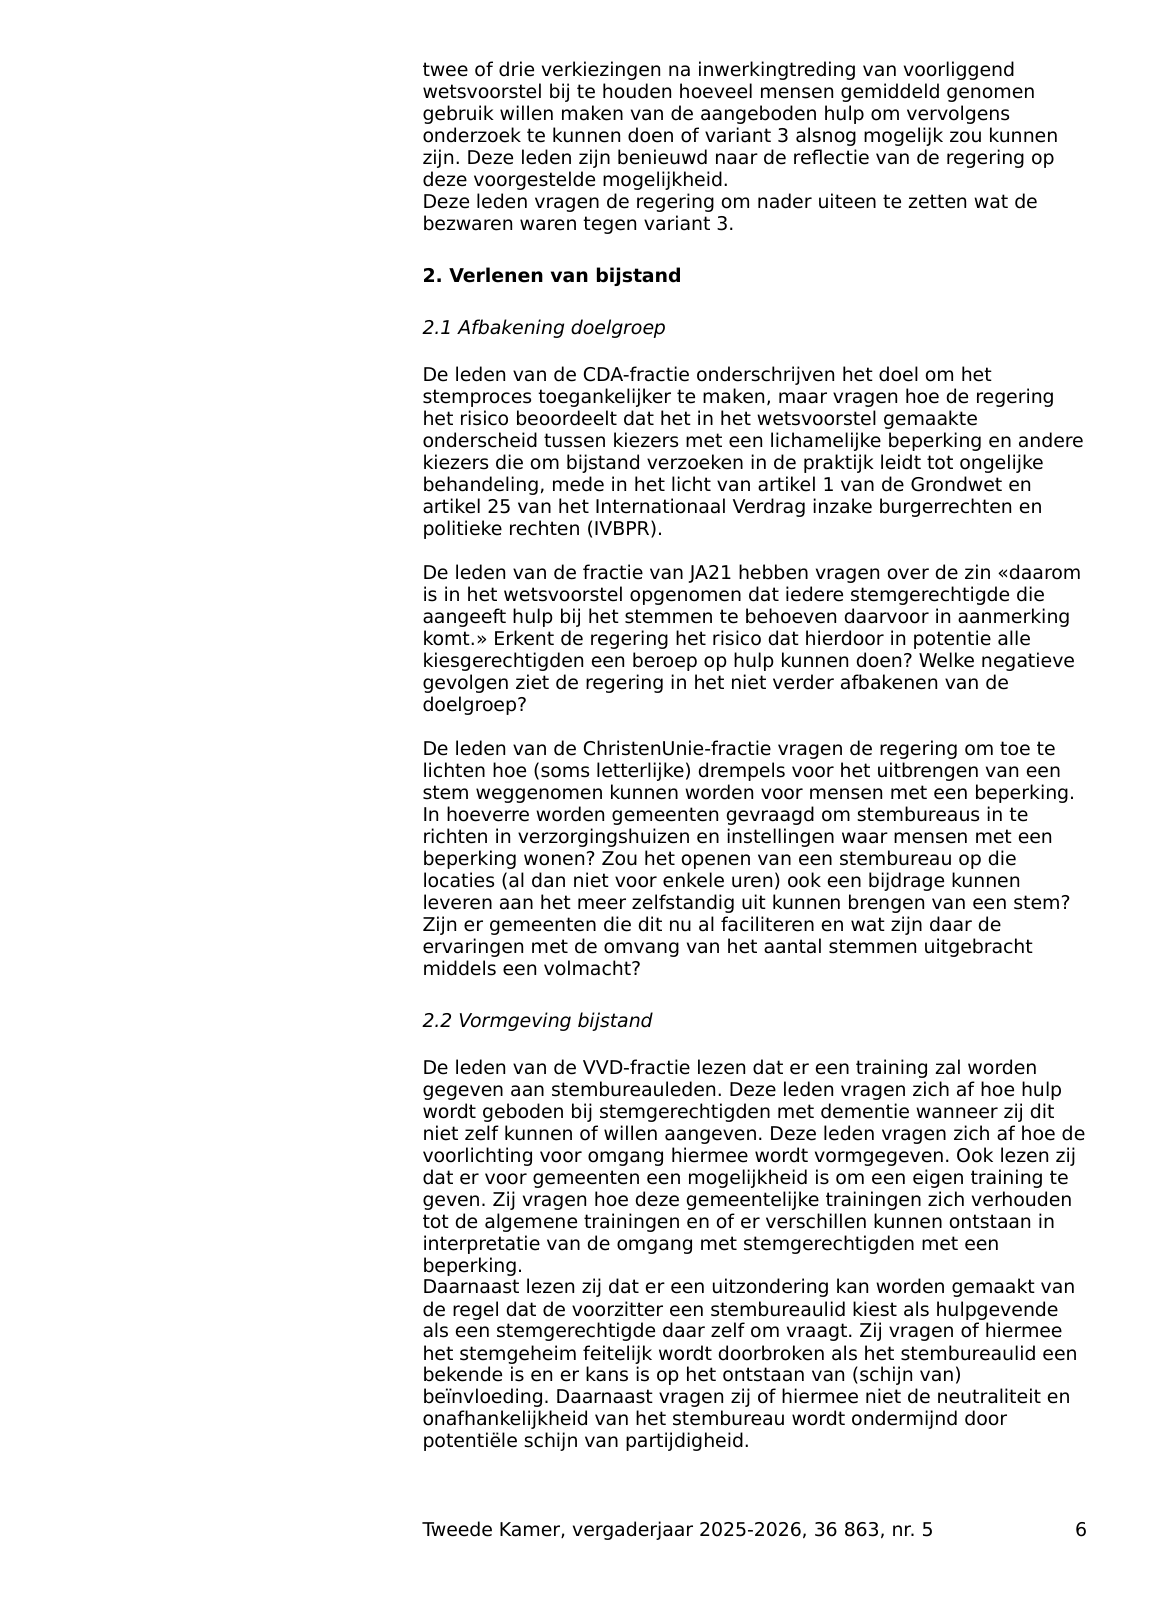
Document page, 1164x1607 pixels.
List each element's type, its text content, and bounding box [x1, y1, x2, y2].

text Daarnaast lezen zij dat er een uitzondering kan worden gemaakt van de regel dat de voorzitter een stembureaulid kiest als hulpgevende als een stemgerechtigde daar zelf om vraagt. Zij vragen of hiermee het stemgeheim feitelijk wordt doorbroken als het stembureaulid een bekende is en er kans is op het ontstaan van (schijn van) beïnvloeding. Daarnaast vragen zij of hiermee niet de neutraliteit en onafhankelijkheid van het stembureau wordt ondermijnd door potentiële schijn van partijdigheid. [422, 1276, 1087, 1452]
text De leden van de VVD-fractie lezen dat er een training zal worden gegeven aan stembureauleden. Deze leden vragen zich af hoe hulp wordt geboden bij stemgerechtigden met dementie wanneer zij dit niet zelf kunnen of willen aangeven. Deze leden vragen zich af hoe de voorlichting voor omgang hiermee wordt vormgegeven. Ook lezen zij dat er voor gemeenten een mogelijkheid is om een eigen training te geven. Zij vragen hoe deze gemeentelijke trainingen zich verhouden tot de algemene trainingen en of er verschillen kunnen ontstaan in interpretatie van de omgang met stemgerechtigden met een beperking. [422, 1057, 1087, 1276]
text Deze leden vragen de regering om nader uiteen te zetten wat de bezwaren waren tegen variant 3. [422, 191, 1087, 235]
text De leden van de CDA-fractie onderschrijven het doel om het stemproces toegankelijker te maken, maar vragen hoe de regering het risico beoordeelt dat het in het wetsvoorstel gemaakte onderscheid tussen kiezers met een lichamelijke beperking en andere kiezers die om bijstand verzoeken in de praktijk leidt tot ongelijke behandeling, mede in het licht van artikel 1 van de Grondwet en artikel 25 van het Internationaal Verdrag inzake burgerrechten en politieke rechten (IVBPR). [422, 364, 1087, 540]
text De leden van de fractie van JA21 hebben vragen over de zin «daarom is in het wetsvoorstel opgenomen dat iedere stemgerechtigde die aangeeft hulp bij het stemmen te behoeven daarvoor in aanmerking komt.» Erkent de regering het risico dat hierdoor in potentie alle kiesgerechtigden een beroep op hulp kunnen doen? Welke negatieve gevolgen ziet de regering in het niet verder afbakenen van de doelgroep? [422, 562, 1087, 716]
text De leden van de ChristenUnie-fractie vragen de regering om toe te lichten hoe (soms letterlijke) drempels voor het uitbrengen van een stem weggenomen kunnen worden voor mensen met een beperking. In hoeverre worden gemeenten gevraagd om stembureaus in te richten in verzorgingshuizen en instellingen waar mensen met een beperking wonen? Zou het openen van een stembureau op die locaties (al dan niet voor enkele uren) ook een bijdrage kunnen leveren aan het meer zelfstandig uit kunnen brengen van een stem? Zijn er gemeenten die dit nu al faciliteren en wat zijn daar de ervaringen met de omvang van het aantal stemmen uitgebracht middels een volmacht? [422, 738, 1087, 980]
subtitle 2. Verlenen van bijstand [422, 265, 1087, 287]
text twee of drie verkiezingen na inwerkingtreding van voorliggend wetsvoorstel bij te houden hoeveel mensen gemiddeld genomen gebruik willen maken van de aangeboden hulp om vervolgens onderzoek te kunnen doen of variant 3 alsnog mogelijk zou kunnen zijn. Deze leden zijn benieuwd naar de reflectie van de regering op deze voorgestelde mogelijkheid. [422, 59, 1087, 191]
subtitle 2.2 Vormgeving bijstand [422, 1010, 1087, 1032]
subtitle 2.1 Afbakening doelgroep [422, 317, 1087, 339]
